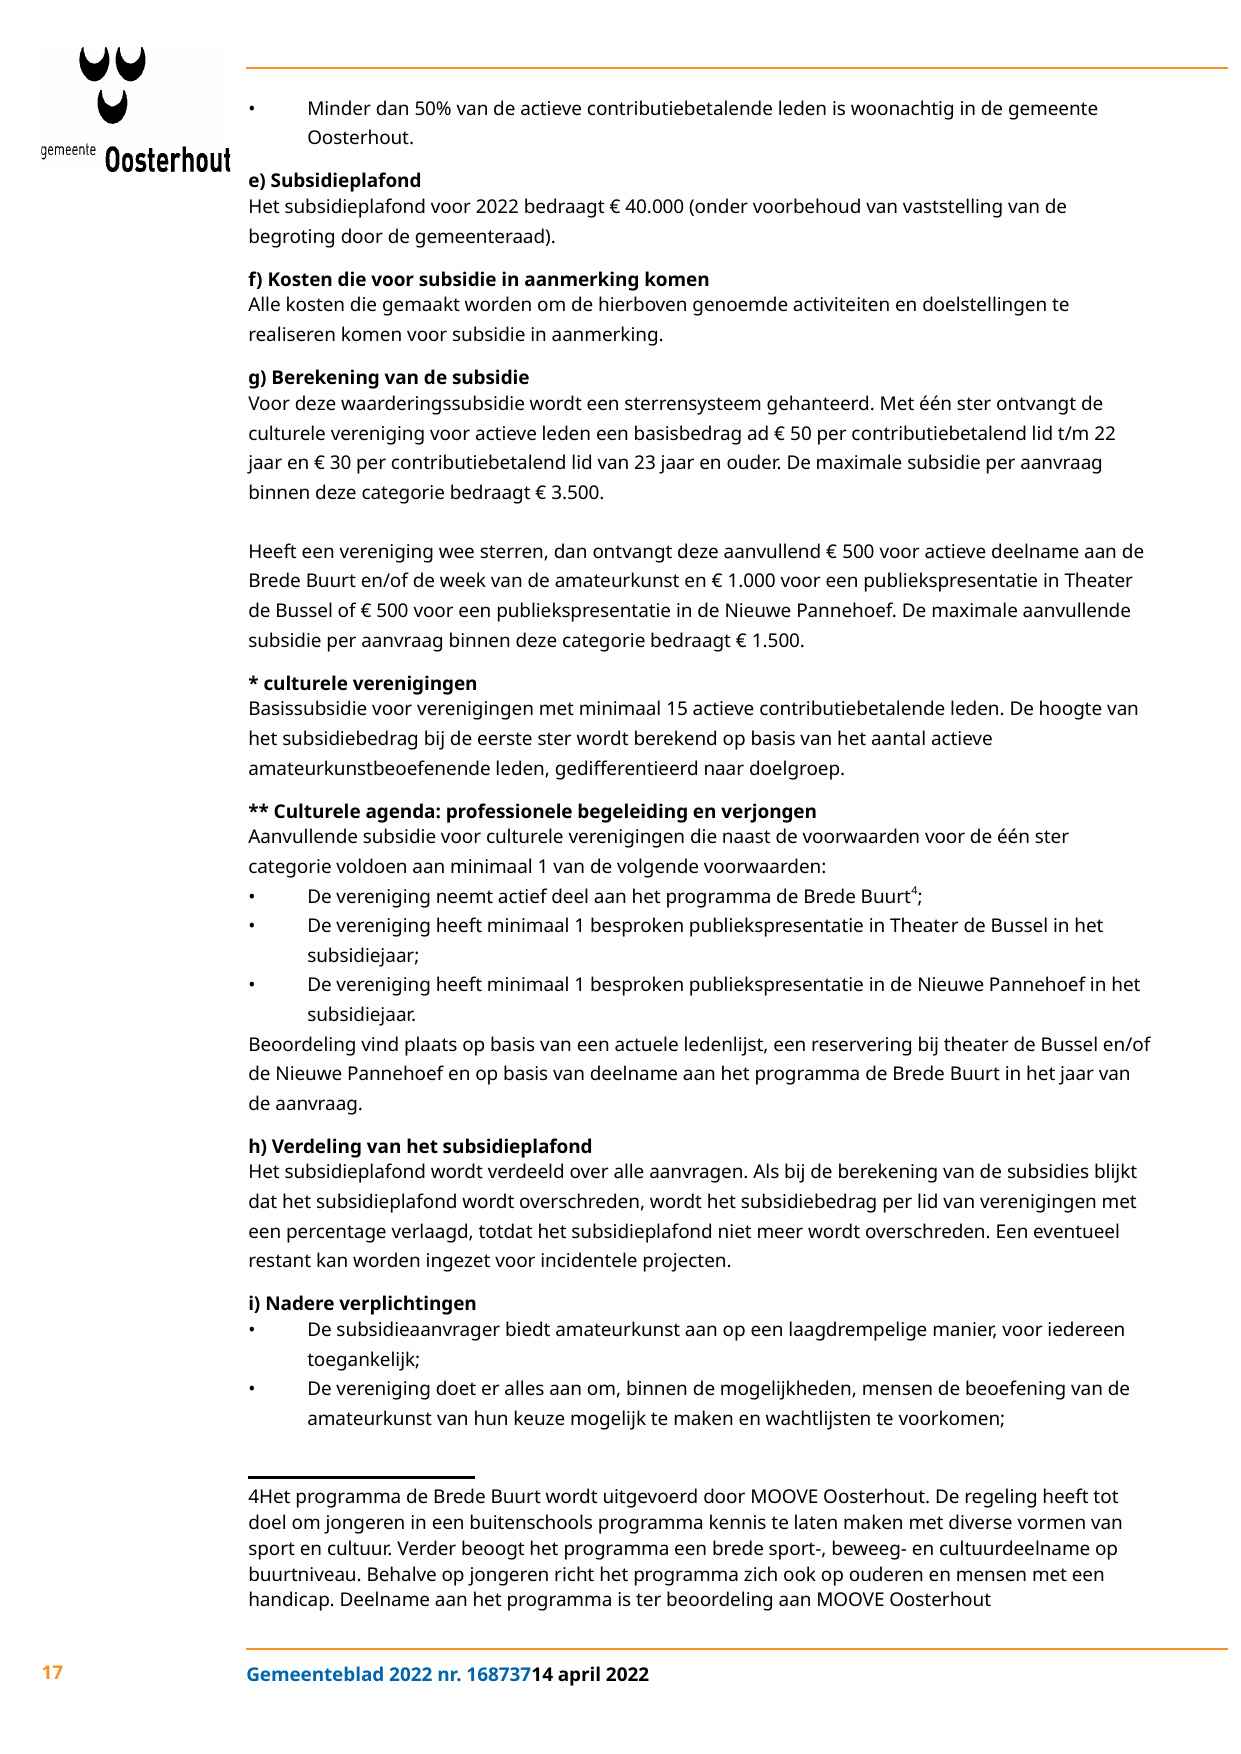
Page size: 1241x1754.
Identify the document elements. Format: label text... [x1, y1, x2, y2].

list De subsidieaanvrager biedt amateurkunst aan op een laagdrempelige manier, voor iedereen toegankelijk; [248, 1316, 1152, 1372]
text Het subsidieplafond wordt verdeeld over alle aanvragen. Als bij de berekening van de subsidies blijkt dat het subsidieplafond wordt overschreden, wordt het subsidiebedrag per lid van verenigingen met een percentage verlaagd, totdat het subsidieplafond niet meer wordt overschreden. Een eventueel restant kan worden ingezet voor incidentele projecten. [248, 1159, 1152, 1273]
text Het subsidieplafond voor 2022 bedraagt € 40.000 (onder voorbehoud van vaststelling van de begroting door de gemeenteraad). [248, 193, 1152, 248]
text Aanvullende subsidie voor culturele verenigingen die naast de voorwaarden voor de één ster categorie voldoen aan minimaal 1 van de volgende voorwaarden: [248, 824, 1152, 879]
text Alle kosten die gemaakt worden om de hierboven genoemde activiteiten en doelstellingen te realiseren komen voor subsidie in aanmerking. [248, 292, 1152, 347]
picture [41, 47, 231, 172]
text Basissubsidie voor verenigingen met minimaal 15 actieve contributiebetalende leden. De hoogte van het subsidiebedrag bij de eerste ster wordt berekend op basis van het aantal actieve amateurkunstbeoefenende leden, gedifferentieerd naar doelgroep. [248, 696, 1152, 781]
list Het programma de Brede Buurt wordt uitgevoerd door MOOVE Oosterhout. De regeling heeft tot doel om jongeren in een buitenschools programma kennis te laten maken met diverse vormen van sport en cultuur. Verder beoogt het programma een brede sport-, beweeg- en cultuurdeelname op buurtniveau. Behalve op jongeren richt het programma zich ook op ouderen en mensen met een handicap. Deelname aan het programma is ter beoordeling aan MOOVE Oosterhout [248, 1483, 1152, 1612]
list De vereniging heeft minimaal 1 besproken publiekspresentatie in Theater de Bussel in het subsidiejaar; [248, 912, 1152, 968]
list De vereniging doet er alles aan om, binnen de mogelijkheden, mensen de beoefening van de amateurkunst van hun keuze mogelijk te maken en wachtlijsten te voorkomen; [248, 1376, 1152, 1431]
text e) Subsidieplafond [248, 167, 1152, 193]
text Heeft een vereniging wee sterren, dan ontvangt deze aanvullend € 500 voor actieve deelname aan de Brede Buurt en/of de week van de amateurkunst en € 1.000 voor een publiekspresentatie in Theater de Bussel of € 500 voor een publiekspresentatie in de Nieuwe Pannehoef. De maximale aanvullende subsidie per aanvraag binnen deze categorie bedraagt € 1.500. [248, 538, 1152, 652]
list Minder dan 50% van de actieve contributiebetalende leden is woonachtig in de gemeente Oosterhout. [248, 95, 1152, 150]
list De vereniging heeft minimaal 1 besproken publiekspresentatie in de Nieuwe Pannehoef in het subsidiejaar. [248, 972, 1152, 1027]
text i) Nadere verplichtingen [248, 1291, 1152, 1316]
list De vereniging neemt actief deel aan het programma de Brede Buurt; [248, 883, 1152, 908]
text Voor deze waarderingssubsidie wordt een sterrensysteem gehanteerd. Met één ster ontvangt de culturele vereniging voor actieve leden een basisbedrag ad € 50 per contributiebetalend lid t/m 22 jaar en € 30 per contributiebetalend lid van 23 jaar en ouder. De maximale subsidie per aanvraag binnen deze categorie bedraagt € 3.500. [248, 390, 1152, 504]
text * culturele verenigingen [248, 670, 1152, 696]
text ** Culturele agenda: professionele begeleiding en verjongen [248, 798, 1152, 824]
text g) Berekening van de subsidie [248, 364, 1152, 390]
text Beoordeling vind plaats op basis van een actuele ledenlijst, een reservering bij theater de Bussel en/of de Nieuwe Pannehoef en op basis van deelname aan het programma de Brede Buurt in het jaar van de aanvraag. [248, 1031, 1152, 1116]
text f) Kosten die voor subsidie in aanmerking komen [248, 266, 1152, 292]
text h) Verdeling van het subsidieplafond [248, 1133, 1152, 1159]
